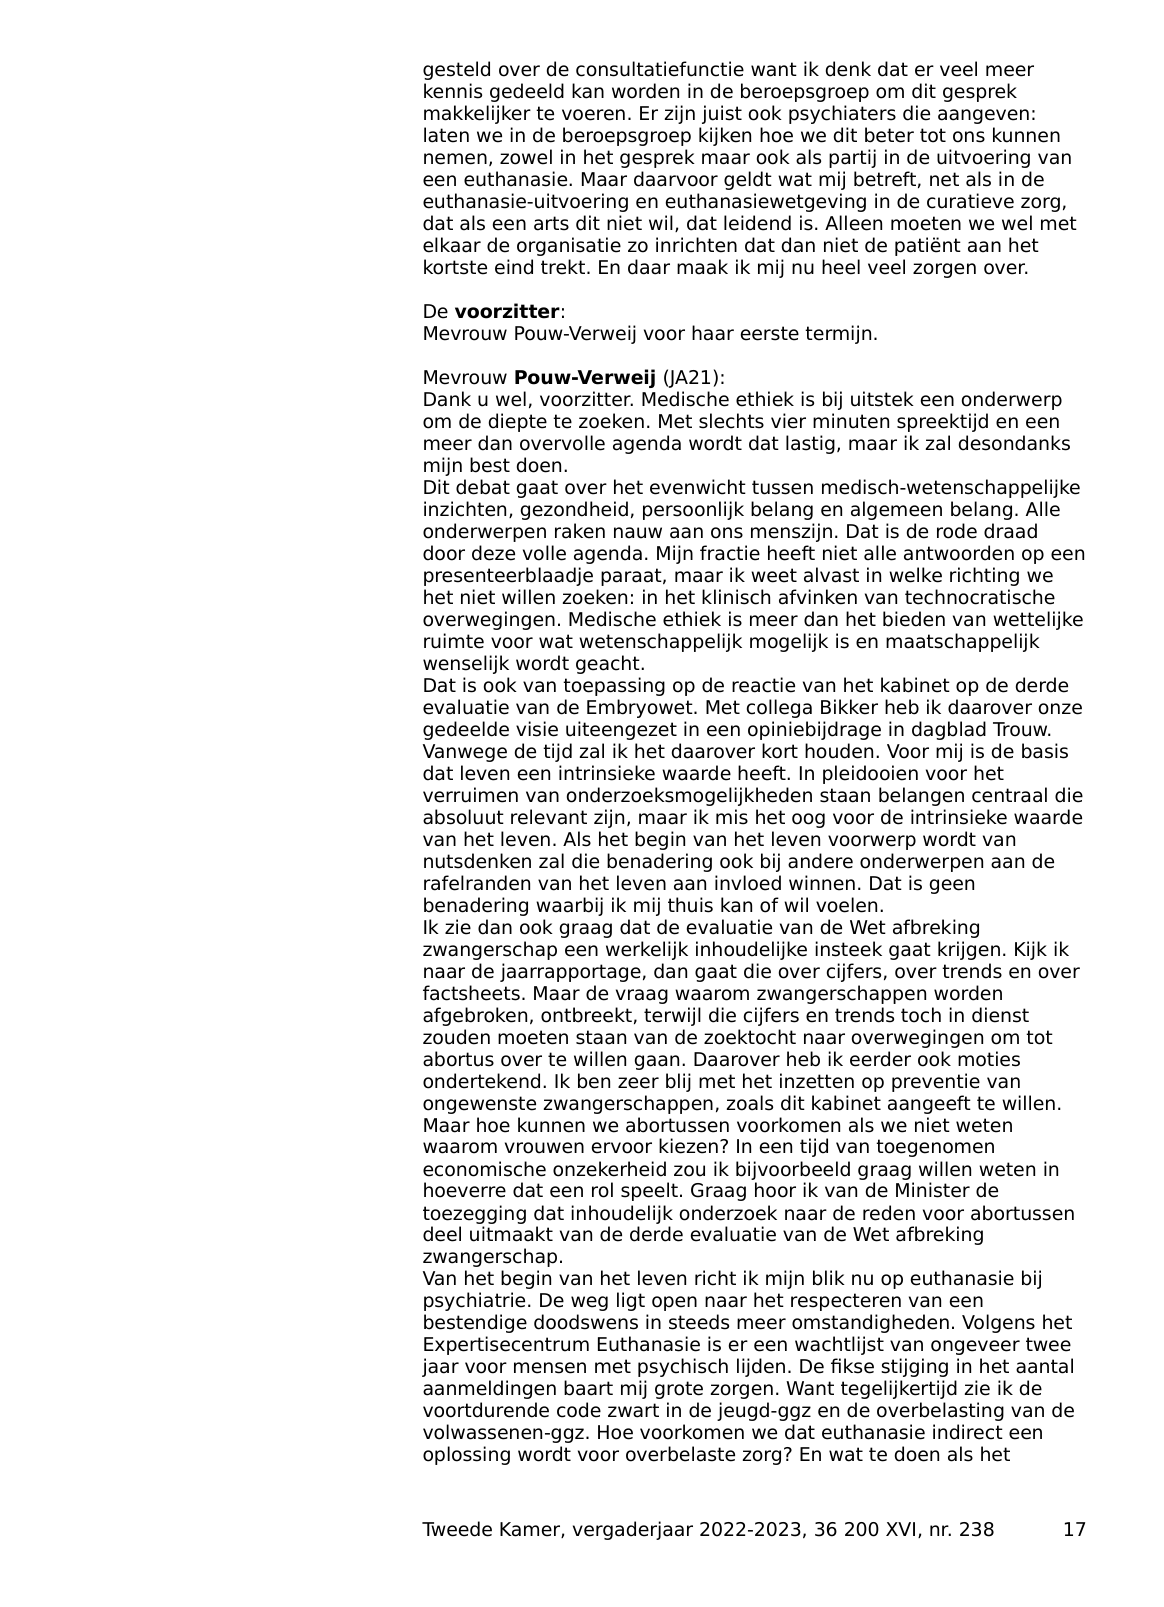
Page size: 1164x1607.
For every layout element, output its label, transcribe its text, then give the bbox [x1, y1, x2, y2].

text Dat is ook van toepassing op de reactie van het kabinet op de derde evaluatie van de Embryowet. Met collega Bikker heb ik daarover onze gedeelde visie uiteengezet in een opiniebijdrage in dagblad Trouw. Vanwege de tijd zal ik het daarover kort houden. Voor mij is de basis dat leven een intrinsieke waarde heeft. In pleidooien voor het verruimen van onderzoeksmogelijkheden staan belangen centraal die absoluut relevant zijn, maar ik mis het oog voor de intrinsieke waarde van het leven. Als het begin van het leven voorwerp wordt van nutsdenken zal die benadering ook bij andere onderwerpen aan de rafelranden van het leven aan invloed winnen. Dat is geen benadering waarbij ik mij thuis kan of wil voelen. [422, 675, 1087, 917]
text Ik zie dan ook graag dat de evaluatie van de Wet afbreking zwangerschap een werkelijk inhoudelijke insteek gaat krijgen. Kijk ik naar de jaarrapportage, dan gaat die over cijfers, over trends en over factsheets. Maar de vraag waarom zwangerschappen worden afgebroken, ontbreekt, terwijl die cijfers en trends toch in dienst zouden moeten staan van de zoektocht naar overwegingen om tot abortus over te willen gaan. Daarover heb ik eerder ook moties ondertekend. Ik ben zeer blij met het inzetten op preventie van ongewenste zwangerschappen, zoals dit kabinet aangeeft te willen. Maar hoe kunnen we abortussen voorkomen als we niet weten waarom vrouwen ervoor kiezen? In een tijd van toegenomen economische onzekerheid zou ik bijvoorbeeld graag willen weten in hoeverre dat een rol speelt. Graag hoor ik van de Minister de toezegging dat inhoudelijk onderzoek naar de reden voor abortussen deel uitmaakt van de derde evaluatie van de Wet afbreking zwangerschap. [422, 917, 1087, 1268]
text Dit debat gaat over het evenwicht tussen medisch-wetenschappelijke inzichten, gezondheid, persoonlijk belang en algemeen belang. Alle onderwerpen raken nauw aan ons menszijn. Dat is de rode draad door deze volle agenda. Mijn fractie heeft niet alle antwoorden op een presenteerblaadje paraat, maar ik weet alvast in welke richting we het niet willen zoeken: in het klinisch afvinken van technocratische overwegingen. Medische ethiek is meer dan het bieden van wettelijke ruimte voor wat wetenschappelijk mogelijk is en maatschappelijk wenselijk wordt geacht. [422, 477, 1087, 675]
text De voorzitter: [422, 301, 1087, 323]
text Van het begin van het leven richt ik mijn blik nu op euthanasie bij psychiatrie. De weg ligt open naar het respecteren van een bestendige doodswens in steeds meer omstandigheden. Volgens het Expertisecentrum Euthanasie is er een wachtlijst van ongeveer twee jaar voor mensen met psychisch lijden. De fikse stijging in het aantal aanmeldingen baart mij grote zorgen. Want tegelijkertijd zie ik de voortdurende code zwart in de jeugd-ggz en de overbelasting van de volwassenen-ggz. Hoe voorkomen we dat euthanasie indirect een oplossing wordt voor overbelaste zorg? En wat te doen als het [422, 1268, 1087, 1466]
text Dank u wel, voorzitter. Medische ethiek is bij uitstek een onderwerp om de diepte te zoeken. Met slechts vier minuten spreektijd en een meer dan overvolle agenda wordt dat lastig, maar ik zal desondanks mijn best doen. [422, 389, 1087, 477]
text Mevrouw Pouw-Verweij voor haar eerste termijn. [422, 323, 1087, 345]
text gesteld over de consultatiefunctie want ik denk dat er veel meer kennis gedeeld kan worden in de beroepsgroep om dit gesprek makkelijker te voeren. Er zijn juist ook psychiaters die aangeven: laten we in de beroepsgroep kijken hoe we dit beter tot ons kunnen nemen, zowel in het gesprek maar ook als partij in de uitvoering van een euthanasie. Maar daarvoor geldt wat mij betreft, net als in de euthanasie-uitvoering en euthanasiewetgeving in de curatieve zorg, dat als een arts dit niet wil, dat leidend is. Alleen moeten we wel met elkaar de organisatie zo inrichten dat dan niet de patiënt aan het kortste eind trekt. En daar maak ik mij nu heel veel zorgen over. [422, 59, 1087, 279]
text Mevrouw Pouw-Verweij (JA21): [422, 367, 1087, 389]
